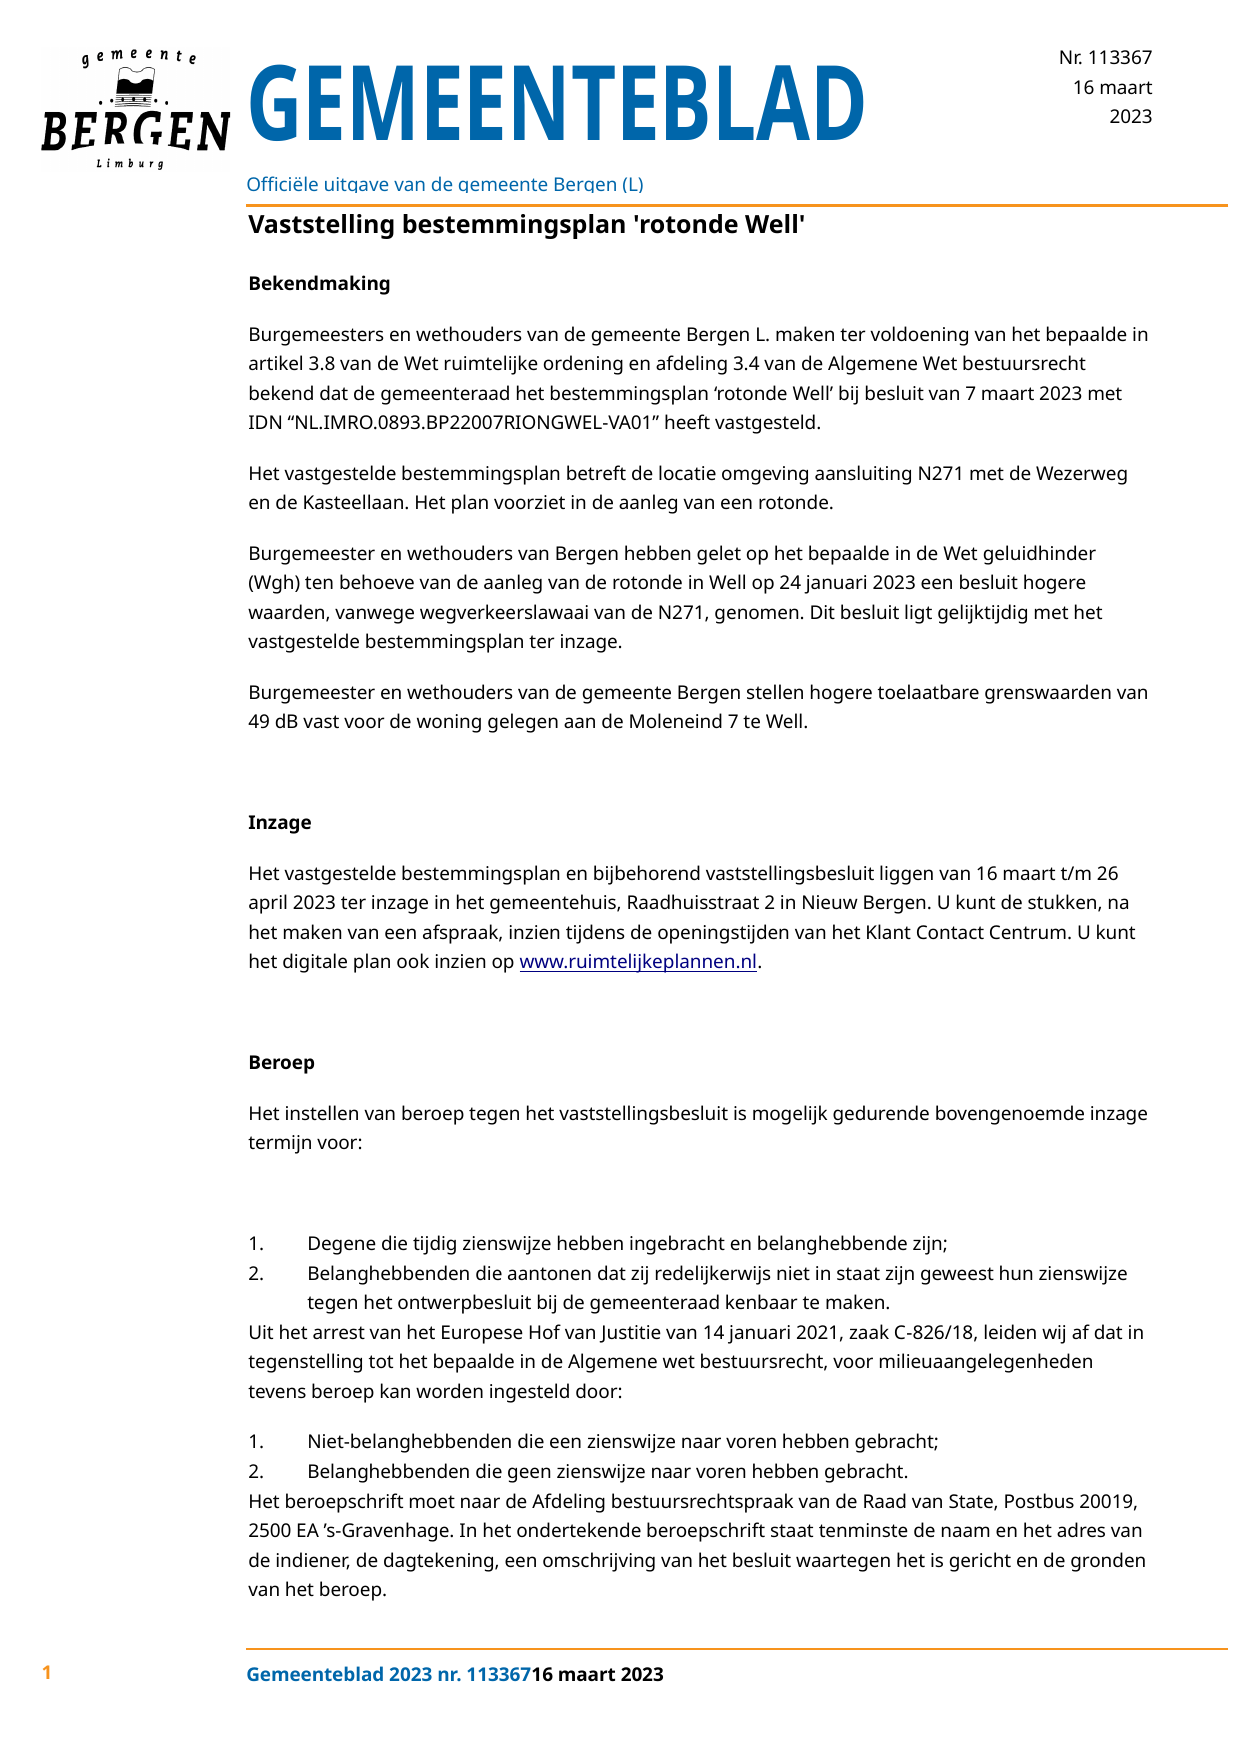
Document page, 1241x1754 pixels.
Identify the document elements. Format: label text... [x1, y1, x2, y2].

text Het beroepschrift moet naar de Afdeling bestuursrechtspraak van de Raad van State, Postbus 20019, 2500 EA ’s-Gravenhage. In het ondertekende beroepschrift staat tenminste de naam en het adres van de indiener, de dagtekening, een omschrijving van het besluit waartegen het is gericht en de gronden van het beroep. [248, 1488, 1152, 1602]
text Vaststelling bestemmingsplan 'rotonde Well' [248, 207, 1152, 241]
text Het vastgestelde bestemmingsplan en bijbehorend vaststellingsbesluit liggen van 16 maart t/m 26 april 2023 ter inzage in het gemeentehuis, Raadhuisstraat 2 in Nieuw Bergen. U kunt de stukken, na het maken van een afspraak, inzien tijdens de openingstijden van het Klant Contact Centrum. U kunt het digitale plan ook inzien op www.ruimtelijkeplannen.nl. [248, 860, 1152, 974]
text Burgemeester en wethouders van Bergen hebben gelet op het bepaalde in de Wet geluidhinder (Wgh) ten behoeve van de aanleg van de rotonde in Well op 24 januari 2023 een besluit hogere waarden, vanwege wegverkeerslawaai van de N271, genomen. Dit besluit ligt gelijktijdig met het vastgestelde bestemmingsplan ter inzage. [248, 540, 1152, 654]
list Niet-belanghebbenden die een zienswijze naar voren hebben gebracht; [248, 1429, 1152, 1454]
text Het instellen van beroep tegen het vaststellingsbesluit is mogelijk gedurende bovengenoemde inzage termijn voor: [248, 1100, 1152, 1155]
list Degene die tijdig zienswijze hebben ingebracht en belanghebbende zijn; [248, 1230, 1152, 1256]
list Belanghebbenden die aantonen dat zij redelijkerwijs niet in staat zijn geweest hun zienswijze tegen het ontwerpbesluit bij de gemeenteraad kenbaar te maken. [248, 1260, 1152, 1315]
text Beroep [248, 1049, 1152, 1075]
text Inzage [248, 809, 1152, 835]
text Burgemeesters en wethouders van de gemeente Bergen L. maken ter voldoening van het bepaalde in artikel 3.8 van de Wet ruimtelijke ordening en afdeling 3.4 van de Algemene Wet bestuursrecht bekend dat de gemeenteraad het bestemmingsplan ‘rotonde Well’ bij besluit van 7 maart 2023 met IDN “NL.IMRO.0893.BP22007RIONGWEL-VA01” heeft vastgesteld. [248, 321, 1152, 435]
list Belanghebbenden die geen zienswijze naar voren hebben gebracht. [248, 1458, 1152, 1484]
text Uit het arrest van het Europese Hof van Justitie van 14 januari 2021, zaak C‑826/18, leiden wij af dat in tegenstelling tot het bepaalde in de Algemene wet bestuursrecht, voor milieuaangelegenheden tevens beroep kan worden ingesteld door: [248, 1319, 1152, 1404]
picture [41, 47, 231, 172]
text Burgemeester en wethouders van de gemeente Bergen stellen hogere toelaatbare grenswaarden van 49 dB vast voor de woning gelegen aan de Moleneind 7 te Well. [248, 679, 1152, 734]
text Het vastgestelde bestemmingsplan betreft de locatie omgeving aansluiting N271 met de Wezerweg en de Kasteellaan. Het plan voorziet in de aanleg van een rotonde. [248, 460, 1152, 515]
text Bekendmaking [248, 270, 1152, 296]
